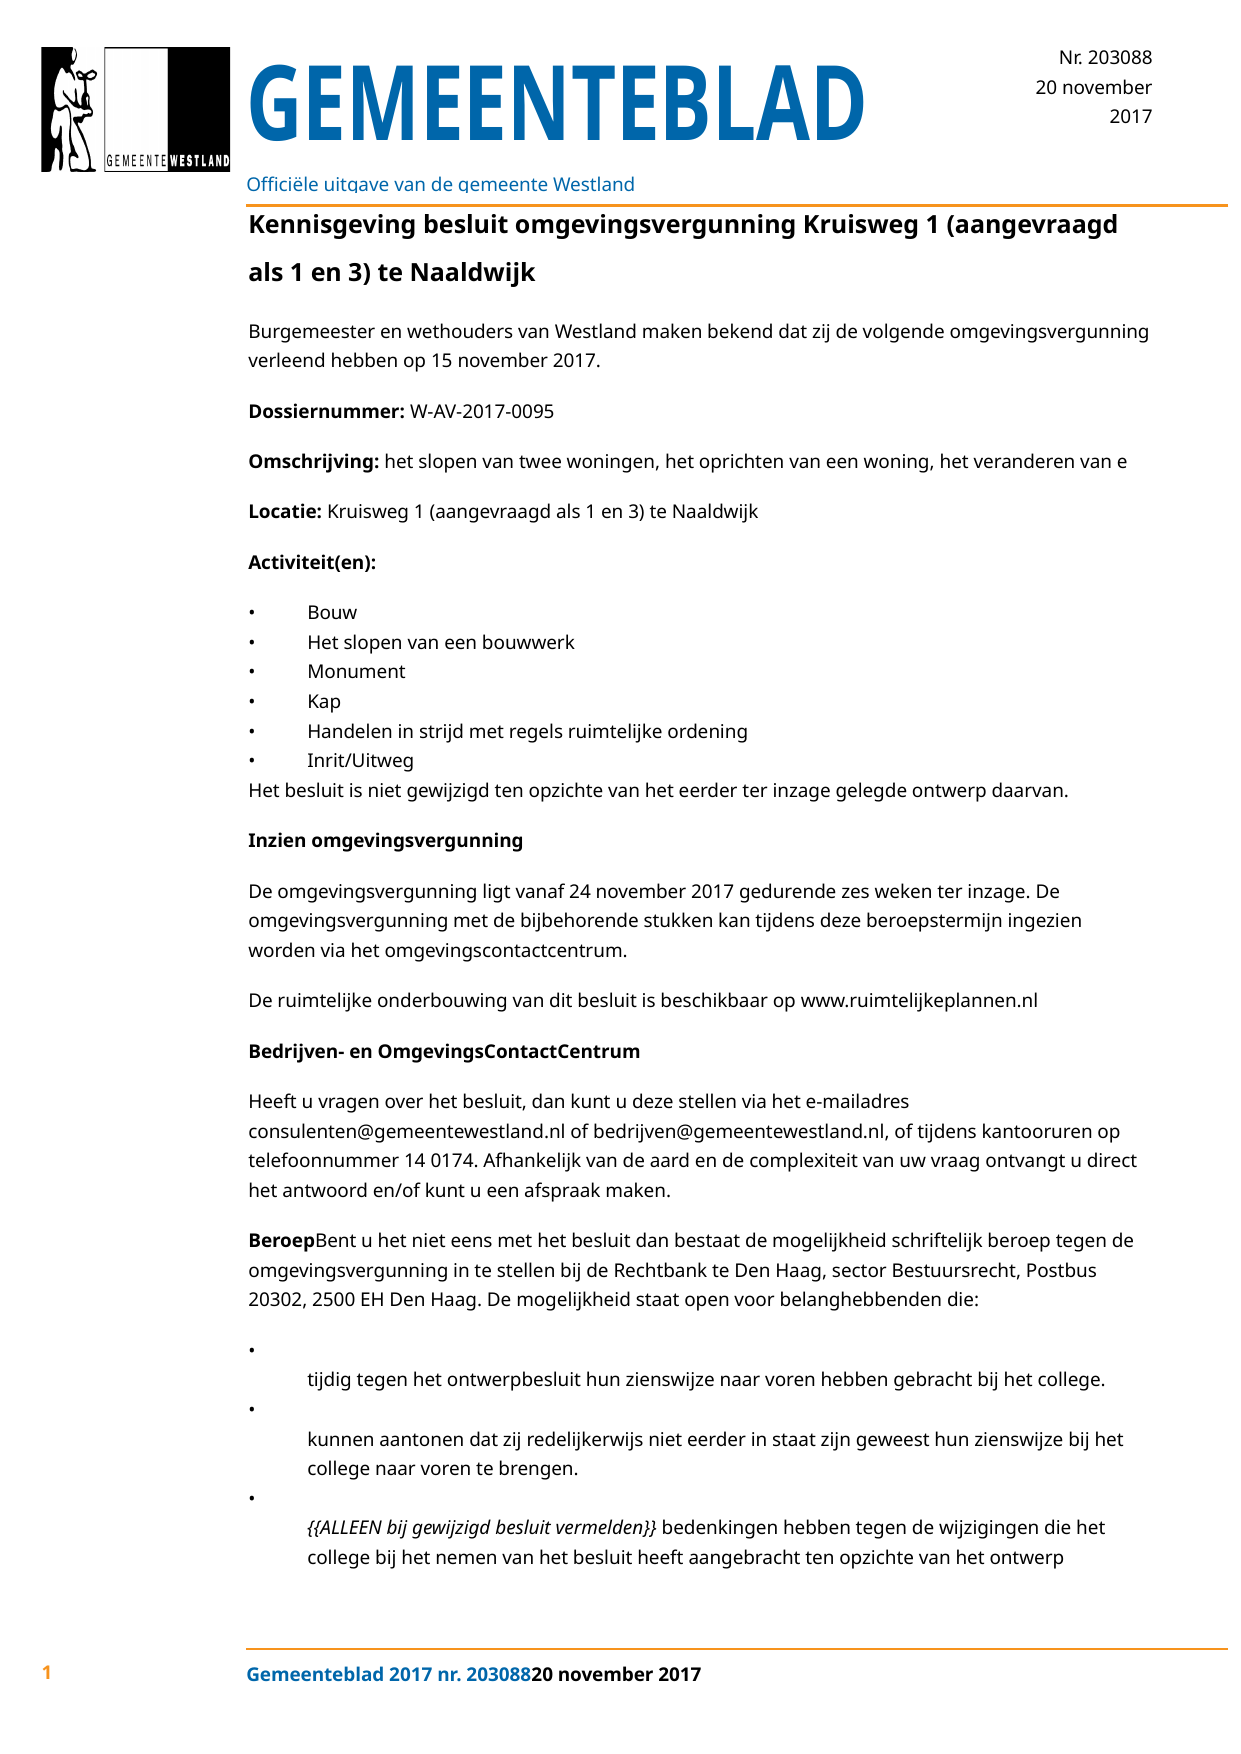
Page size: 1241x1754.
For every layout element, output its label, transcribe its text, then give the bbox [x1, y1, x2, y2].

text Bedrijven- en OmgevingsContactCentrum [248, 1038, 1152, 1064]
text Inzien omgevingsvergunning [248, 827, 1152, 853]
list Inrit/Uitweg [248, 747, 1152, 773]
text Heeft u vragen over het besluit, dan kunt u deze stellen via het e-mailadres consulenten@gemeentewestland.nl of bedrijven@gemeentewestland.nl, of tijdens kantooruren op telefoonnummer 14 0174. Afhankelijk van de aard en de complexiteit van uw vraag ontvangt u direct het antwoord en/of kunt u een afspraak maken. [248, 1088, 1152, 1203]
text Kennisgeving besluit omgevingsvergunning Kruisweg 1 (aangevraagd als 1 en 3) te Naaldwijk [248, 207, 1152, 288]
text Het besluit is niet gewijzigd ten opzichte van het eerder ter inzage gelegde ontwerp daarvan. [248, 777, 1152, 803]
text De omgevingsvergunning ligt vanaf 24 november 2017 gedurende zes weken ter inzage. De omgevingsvergunning met de bijbehorende stukken kan tijdens deze beroepstermijn ingezien worden via het omgevingscontactcentrum. [248, 878, 1152, 963]
list Bouw [248, 599, 1152, 625]
picture [41, 47, 231, 172]
list {{ALLEEN bij gewijzigd besluit vermelden}} bedenkingen hebben tegen de wijzigingen die het college bij het nemen van het besluit heeft aangebracht ten opzichte van het ontwerp [248, 1514, 1152, 1570]
text BeroepBent u het niet eens met het besluit dan bestaat de mogelijkheid schriftelijk beroep tegen de omgevingsvergunning in te stellen bij de Rechtbank te Den Haag, sector Bestuursrecht, Postbus 20302, 2500 EH Den Haag. De mogelijkheid staat open voor belanghebbenden die: [248, 1227, 1152, 1312]
text Burgemeester en wethouders van Westland maken bekend dat zij de volgende omgevingsvergunning verleend hebben op 15 november 2017. [248, 318, 1152, 373]
text Locatie: Kruisweg 1 (aangevraagd als 1 en 3) te Naaldwijk [248, 499, 1152, 524]
list tijdig tegen het ontwerpbesluit hun zienswijze naar voren hebben gebracht bij het college. [248, 1367, 1152, 1392]
list Monument [248, 659, 1152, 684]
list Kap [248, 688, 1152, 714]
list Handelen in strijd met regels ruimtelijke ordening [248, 718, 1152, 744]
list kunnen aantonen dat zij redelijkerwijs niet eerder in staat zijn geweest hun zienswijze bij het college naar voren te brengen. [248, 1426, 1152, 1481]
list Het slopen van een bouwwerk [248, 629, 1152, 655]
text Activiteit(en): [248, 549, 1152, 575]
text Dossiernummer: W-AV-2017-0095 [248, 398, 1152, 424]
text Omschrijving: het slopen van twee woningen, het oprichten van een woning, het veranderen van e [248, 448, 1152, 474]
text De ruimtelijke onderbouwing van dit besluit is beschikbaar op www.ruimtelijkeplannen.nl [248, 987, 1152, 1013]
